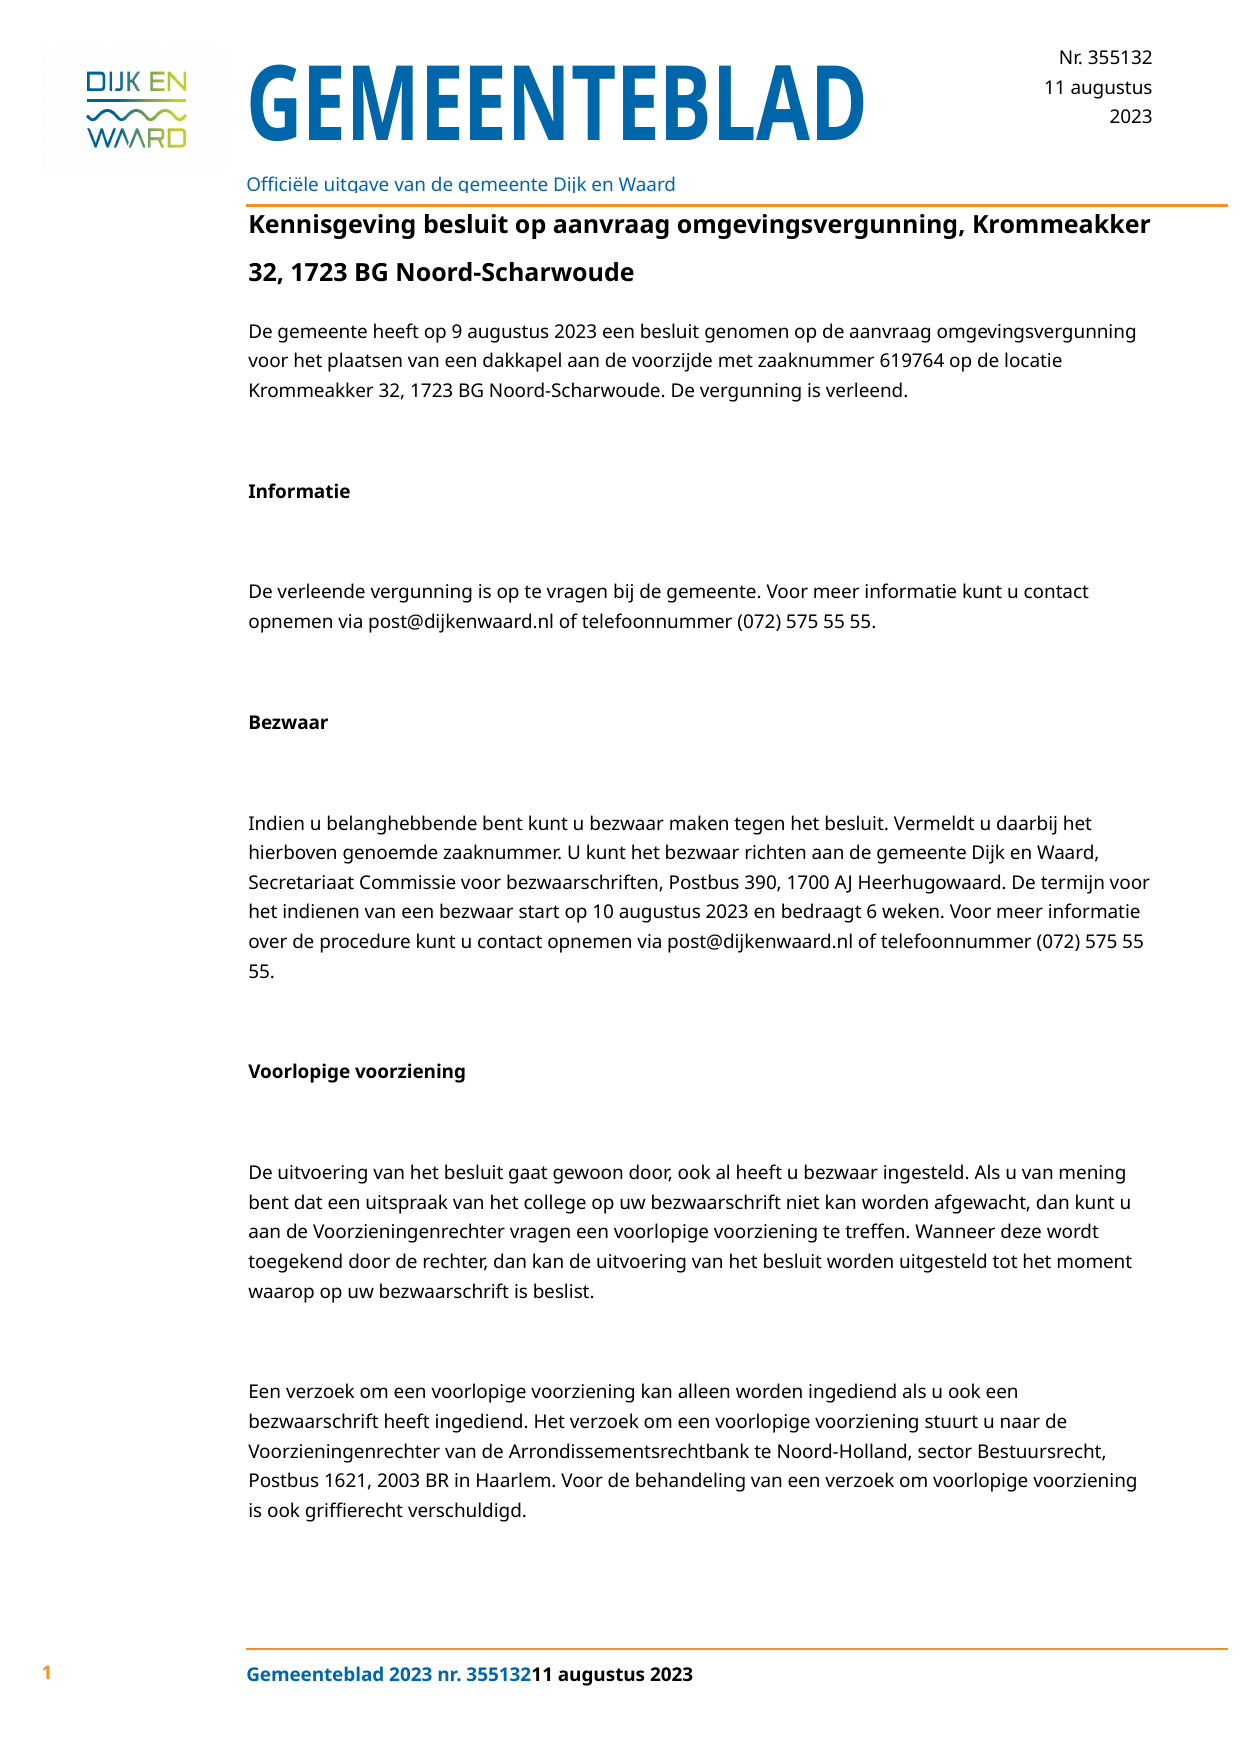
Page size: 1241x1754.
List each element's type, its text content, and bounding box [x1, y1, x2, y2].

text Een verzoek om een voorlopige voorziening kan alleen worden ingediend als u ook een bezwaarschrift heeft ingediend. Het verzoek om een voorlopige voorziening stuurt u naar de Voorzieningenrechter van de Arrondissementsrechtbank te Noord-Holland, sector Bestuursrecht, Postbus 1621, 2003 BR in Haarlem. Voor de behandeling van een verzoek om voorlopige voorziening is ook griffierecht verschuldigd. [248, 1379, 1152, 1523]
text Kennisgeving besluit op aanvraag omgevingsvergunning, Krommeakker 32, 1723 BG Noord-Scharwoude [248, 207, 1152, 288]
picture [41, 47, 231, 172]
text De uitvoering van het besluit gaat gewoon door, ook al heeft u bezwaar ingesteld. Als u van mening bent dat een uitspraak van het college op uw bezwaarschrift niet kan worden afgewacht, dan kunt u aan de Voorzieningenrechter vragen een voorlopige voorziening te treffen. Wanneer deze wordt toegekend door de rechter, dan kan de uitvoering van het besluit worden uitgesteld tot het moment waarop op uw bezwaarschrift is beslist. [248, 1159, 1152, 1304]
text De gemeente heeft op 9 augustus 2023 een besluit genomen op de aanvraag omgevingsvergunning voor het plaatsen van een dakkapel aan de voorzijde met zaaknummer 619764 op de locatie Krommeakker 32, 1723 BG Noord-Scharwoude. De vergunning is verleend. [248, 318, 1152, 403]
text Voorlopige voorziening [248, 1059, 1152, 1084]
text De verleende vergunning is op te vragen bij de gemeente. Voor meer informatie kunt u contact opnemen via post@dijkenwaard.nl of telefoonnummer (072) 575 55 55. [248, 579, 1152, 634]
text Bezwaar [248, 709, 1152, 735]
text Informatie [248, 478, 1152, 504]
text Indien u belanghebbende bent kunt u bezwaar maken tegen het besluit. Vermeldt u daarbij het hierboven genoemde zaaknummer. U kunt het bezwaar richten aan de gemeente Dijk en Waard, Secretariaat Commissie voor bezwaarschriften, Postbus 390, 1700 AJ Heerhugowaard. De termijn voor het indienen van een bezwaar start op 10 augustus 2023 en bedraagt 6 weken. Voor meer informatie over de procedure kunt u contact opnemen via post@dijkenwaard.nl of telefoonnummer (072) 575 55 55. [248, 810, 1152, 984]
